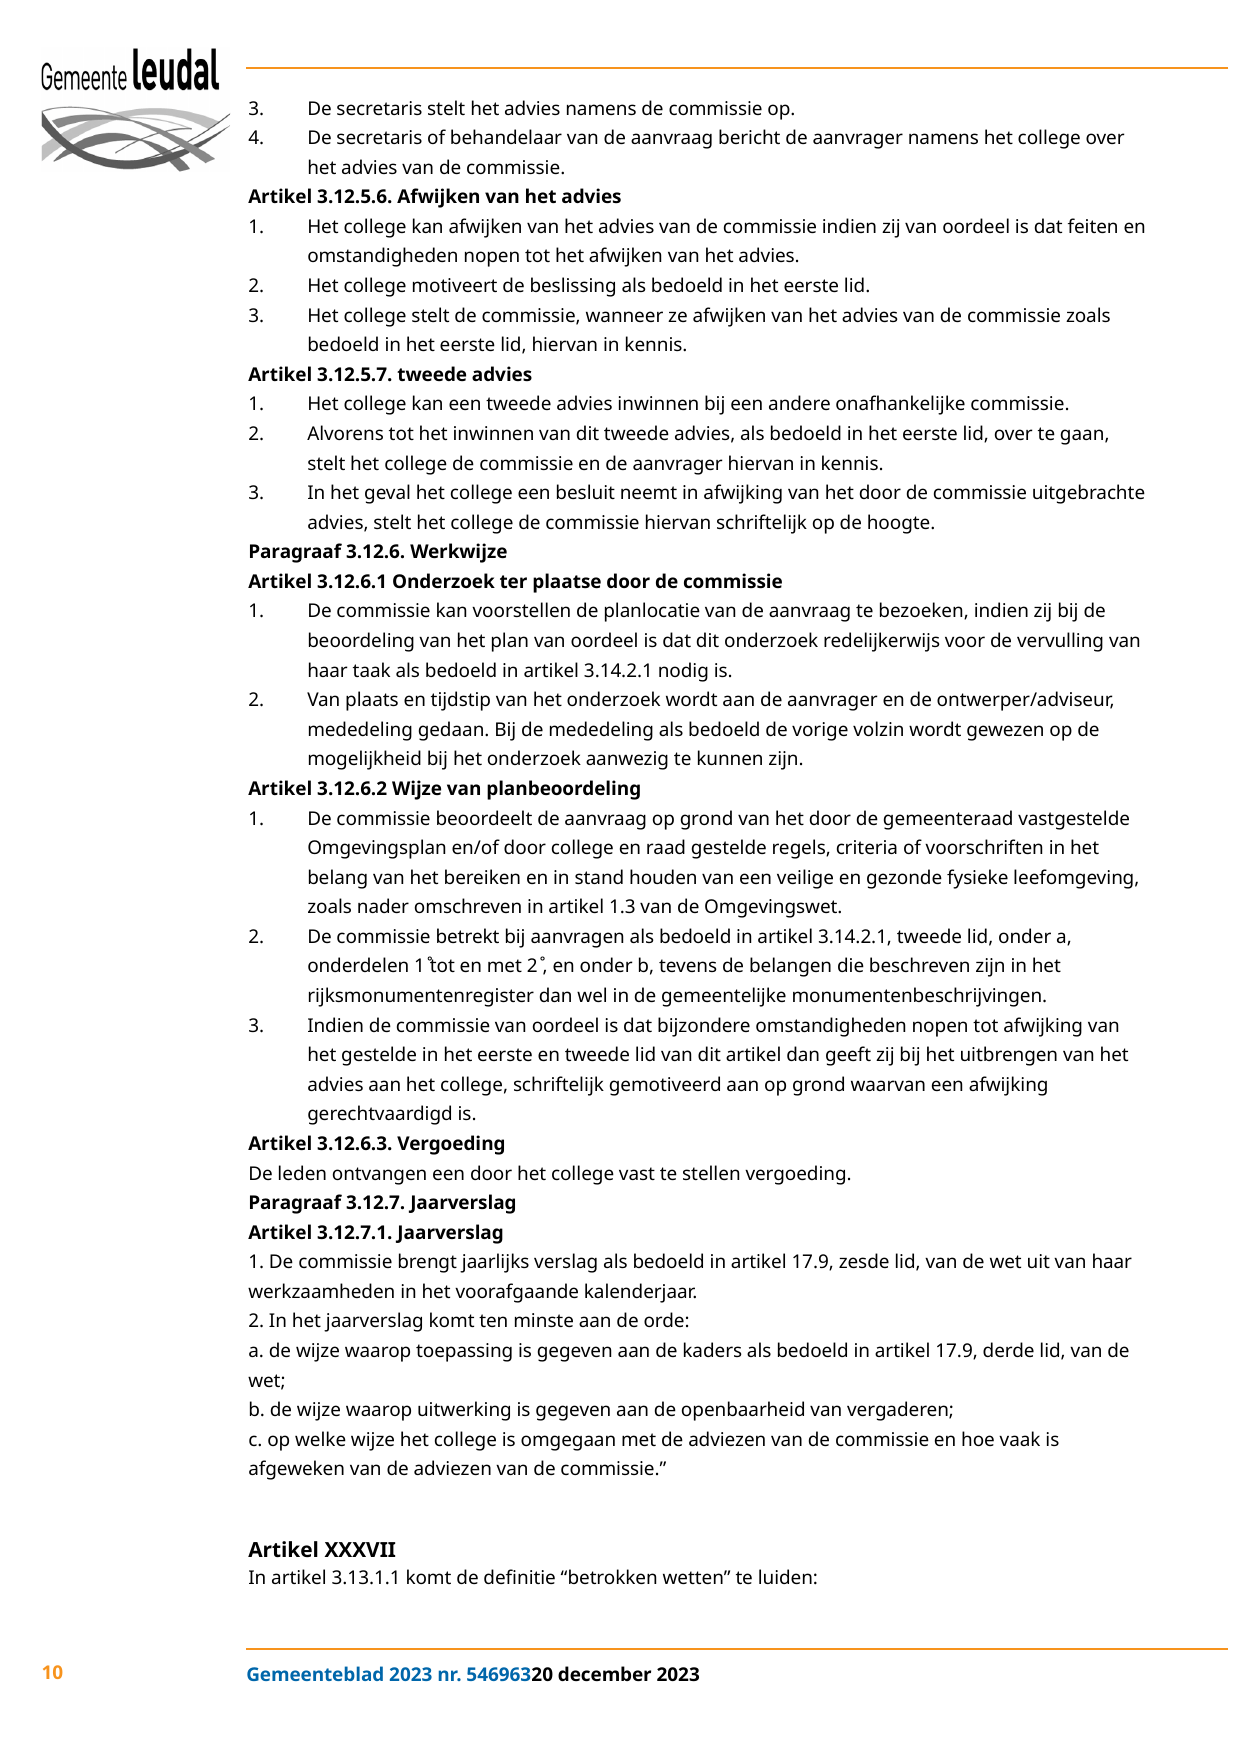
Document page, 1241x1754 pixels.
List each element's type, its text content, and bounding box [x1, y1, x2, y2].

text Artikel 3.12.5.7. tweede advies [248, 361, 1152, 387]
text Artikel XXXVII [248, 1536, 1152, 1564]
text a. de wijze waarop toepassing is gegeven aan de kaders als bedoeld in artikel 17.9, derde lid, van de wet; [248, 1337, 1152, 1393]
text b. de wijze waarop uitwerking is gegeven aan de openbaarheid van vergaderen; [248, 1396, 1152, 1422]
text Paragraaf 3.12.6. Werkwijze [248, 538, 1152, 564]
list De secretaris stelt het advies namens de commissie op. [248, 95, 1152, 121]
text Artikel 3.12.7.1. Jaarverslag [248, 1219, 1152, 1245]
list De commissie betrekt bij aanvragen als bedoeld in artikel 3.14.2.1, tweede lid, onder a, onderdelen 1 ̊tot en met 2 ̊, en onder b, tevens de belangen die beschreven zijn in het rijksmonumentenregister dan wel in de gemeentelijke monumentenbeschrijvingen. [248, 923, 1152, 1008]
list De secretaris of behandelaar van de aanvraag bericht de aanvrager namens het college over het advies van de commissie. [248, 124, 1152, 180]
picture [41, 47, 231, 172]
list Het college kan afwijken van het advies van de commissie indien zij van oordeel is dat feiten en omstandigheden nopen tot het afwijken van het advies. [248, 213, 1152, 268]
text In artikel 3.13.1.1 komt de definitie “betrokken wetten” te luiden: [248, 1564, 1152, 1590]
text Paragraaf 3.12.7. Jaarverslag [248, 1189, 1152, 1215]
list Alvorens tot het inwinnen van dit tweede advies, als bedoeld in het eerste lid, over te gaan, stelt het college de commissie en de aanvrager hiervan in kennis. [248, 420, 1152, 476]
list De commissie beoordeelt de aanvraag op grond van het door de gemeenteraad vastgestelde Omgevingsplan en/of door college en raad gestelde regels, criteria of voorschriften in het belang van het bereiken en in stand houden van een veilige en gezonde fysieke leefomgeving, zoals nader omschreven in artikel 1.3 van de Omgevingswet. [248, 805, 1152, 919]
text Artikel 3.12.6.2 Wijze van planbeoordeling [248, 775, 1152, 801]
list Van plaats en tijdstip van het onderzoek wordt aan de aanvrager en de ontwerper/adviseur, mededeling gedaan. Bij de mededeling als bedoeld de vorige volzin wordt gewezen op de mogelijkheid bij het onderzoek aanwezig te kunnen zijn. [248, 686, 1152, 771]
list Indien de commissie van oordeel is dat bijzondere omstandigheden nopen tot afwijking van het gestelde in het eerste en tweede lid van dit artikel dan geeft zij bij het uitbrengen van het advies aan het college, schriftelijk gemotiveerd aan op grond waarvan een afwijking gerechtvaardigd is. [248, 1012, 1152, 1126]
list In het geval het college een besluit neemt in afwijking van het door de commissie uitgebrachte advies, stelt het college de commissie hiervan schriftelijk op de hoogte. [248, 479, 1152, 535]
list Het college stelt de commissie, wanneer ze afwijken van het advies van de commissie zoals bedoeld in het eerste lid, hiervan in kennis. [248, 302, 1152, 357]
list Het college kan een tweede advies inwinnen bij een andere onafhankelijke commissie. [248, 391, 1152, 416]
text De leden ontvangen een door het college vast te stellen vergoeding. [248, 1160, 1152, 1186]
text Artikel 3.12.5.6. Afwijken van het advies [248, 183, 1152, 209]
list Het college motiveert de beslissing als bedoeld in het eerste lid. [248, 272, 1152, 298]
text Artikel 3.12.6.3. Vergoeding [248, 1130, 1152, 1156]
text 1. De commissie brengt jaarlijks verslag als bedoeld in artikel 17.9, zesde lid, van de wet uit van haar werkzaamheden in het voorafgaande kalenderjaar. [248, 1248, 1152, 1304]
list De commissie kan voorstellen de planlocatie van de aanvraag te bezoeken, indien zij bij de beoordeling van het plan van oordeel is dat dit onderzoek redelijkerwijs voor de vervulling van haar taak als bedoeld in artikel 3.14.2.1 nodig is. [248, 598, 1152, 683]
text c. op welke wijze het college is omgegaan met de adviezen van de commissie en hoe vaak is afgeweken van de adviezen van de commissie.” [248, 1426, 1152, 1481]
text 2. In het jaarverslag komt ten minste aan de orde: [248, 1308, 1152, 1333]
text Artikel 3.12.6.1 Onderzoek ter plaatse door de commissie [248, 568, 1152, 594]
